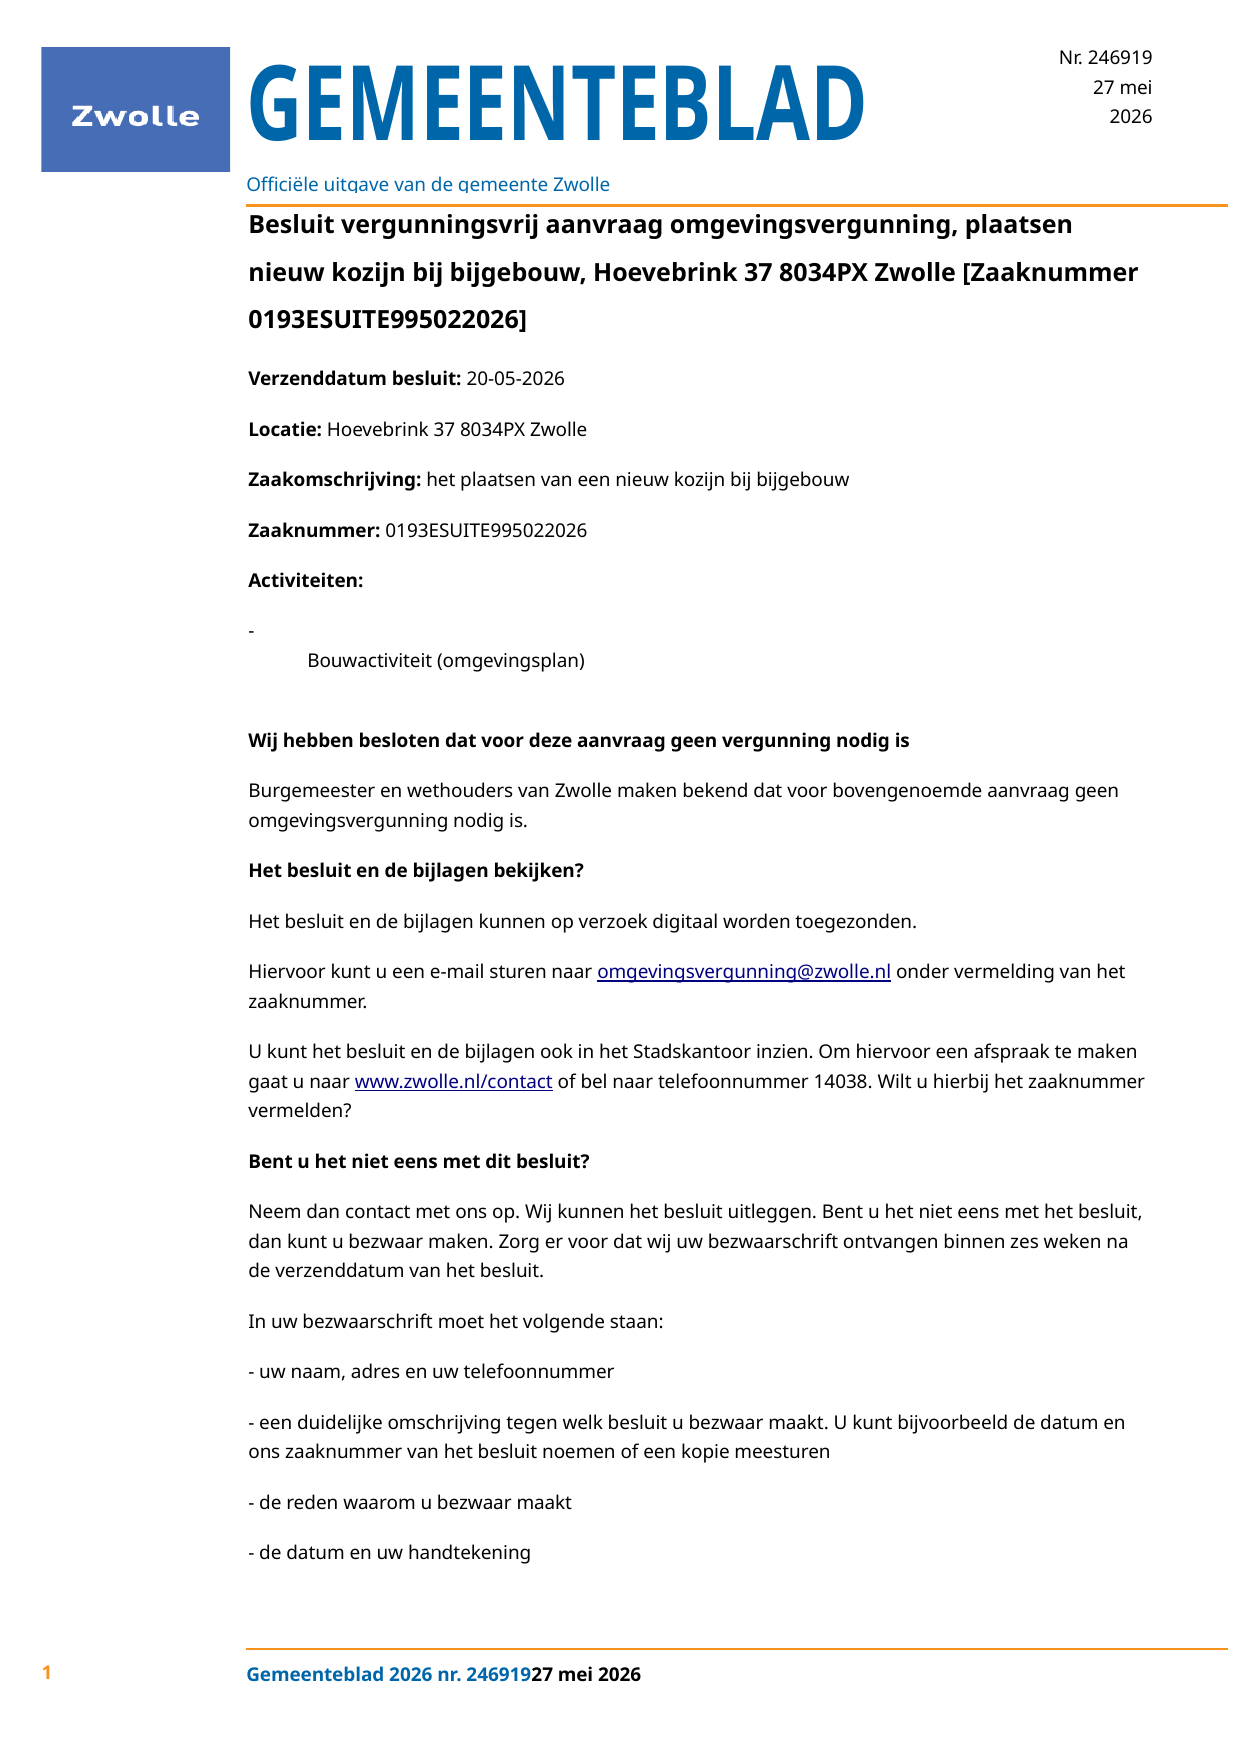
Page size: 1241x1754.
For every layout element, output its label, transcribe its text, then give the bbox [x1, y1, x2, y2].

text Het besluit en de bijlagen kunnen op verzoek digitaal worden toegezonden. [248, 908, 1152, 934]
text Wij hebben besloten dat voor deze aanvraag geen vergunning nodig is [248, 727, 1152, 753]
text Zaaknummer: 0193ESUITE995022026 [248, 517, 1152, 542]
text - een duidelijke omschrijving tegen welk besluit u bezwaar maakt. U kunt bijvoorbeeld de datum en ons zaaknummer van het besluit noemen of een kopie meesturen [248, 1409, 1152, 1464]
text Burgemeester en wethouders van Zwolle maken bekend dat voor bovengenoemde aanvraag geen omgevingsvergunning nodig is. [248, 778, 1152, 833]
text - de datum en uw handtekening [248, 1539, 1152, 1565]
text Hiervoor kunt u een e-mail sturen naar omgevingsvergunning@zwolle.nl onder vermelding van het zaaknummer. [248, 958, 1152, 1014]
text - de reden waarom u bezwaar maakt [248, 1489, 1152, 1514]
text In uw bezwaarschrift moet het volgende staan: [248, 1308, 1152, 1334]
text Neem dan contact met ons op. Wij kunnen het besluit uitleggen. Bent u het niet eens met het besluit, dan kunt u bezwaar maken. Zorg er voor dat wij uw bezwaarschrift ontvangen binnen zes weken na de verzenddatum van het besluit. [248, 1198, 1152, 1283]
picture [41, 47, 231, 172]
text - uw naam, adres en uw telefoonnummer [248, 1358, 1152, 1384]
text Het besluit en de bijlagen bekijken? [248, 858, 1152, 883]
text Zaakomschrijving: het plaatsen van een nieuw kozijn bij bijgebouw [248, 466, 1152, 492]
list Bouwactiviteit (omgevingsplan) [248, 647, 1152, 673]
text U kunt het besluit en de bijlagen ook in het Stadskantoor inzien. Om hiervoor een afspraak te maken gaat u naar www.zwolle.nl/contact of bel naar telefoonnummer 14038. Wilt u hierbij het zaaknummer vermelden? [248, 1038, 1152, 1123]
text Locatie: Hoevebrink 37 8034PX Zwolle [248, 416, 1152, 442]
text Activiteiten: [248, 567, 1152, 593]
text Bent u het niet eens met dit besluit? [248, 1148, 1152, 1174]
text Verzenddatum besluit: 20-05-2026 [248, 366, 1152, 391]
text Besluit vergunningsvrij aanvraag omgevingsvergunning, plaatsen nieuw kozijn bij bijgebouw, Hoevebrink 37 8034PX Zwolle [Zaaknummer 0193ESUITE995022026] [248, 207, 1152, 336]
